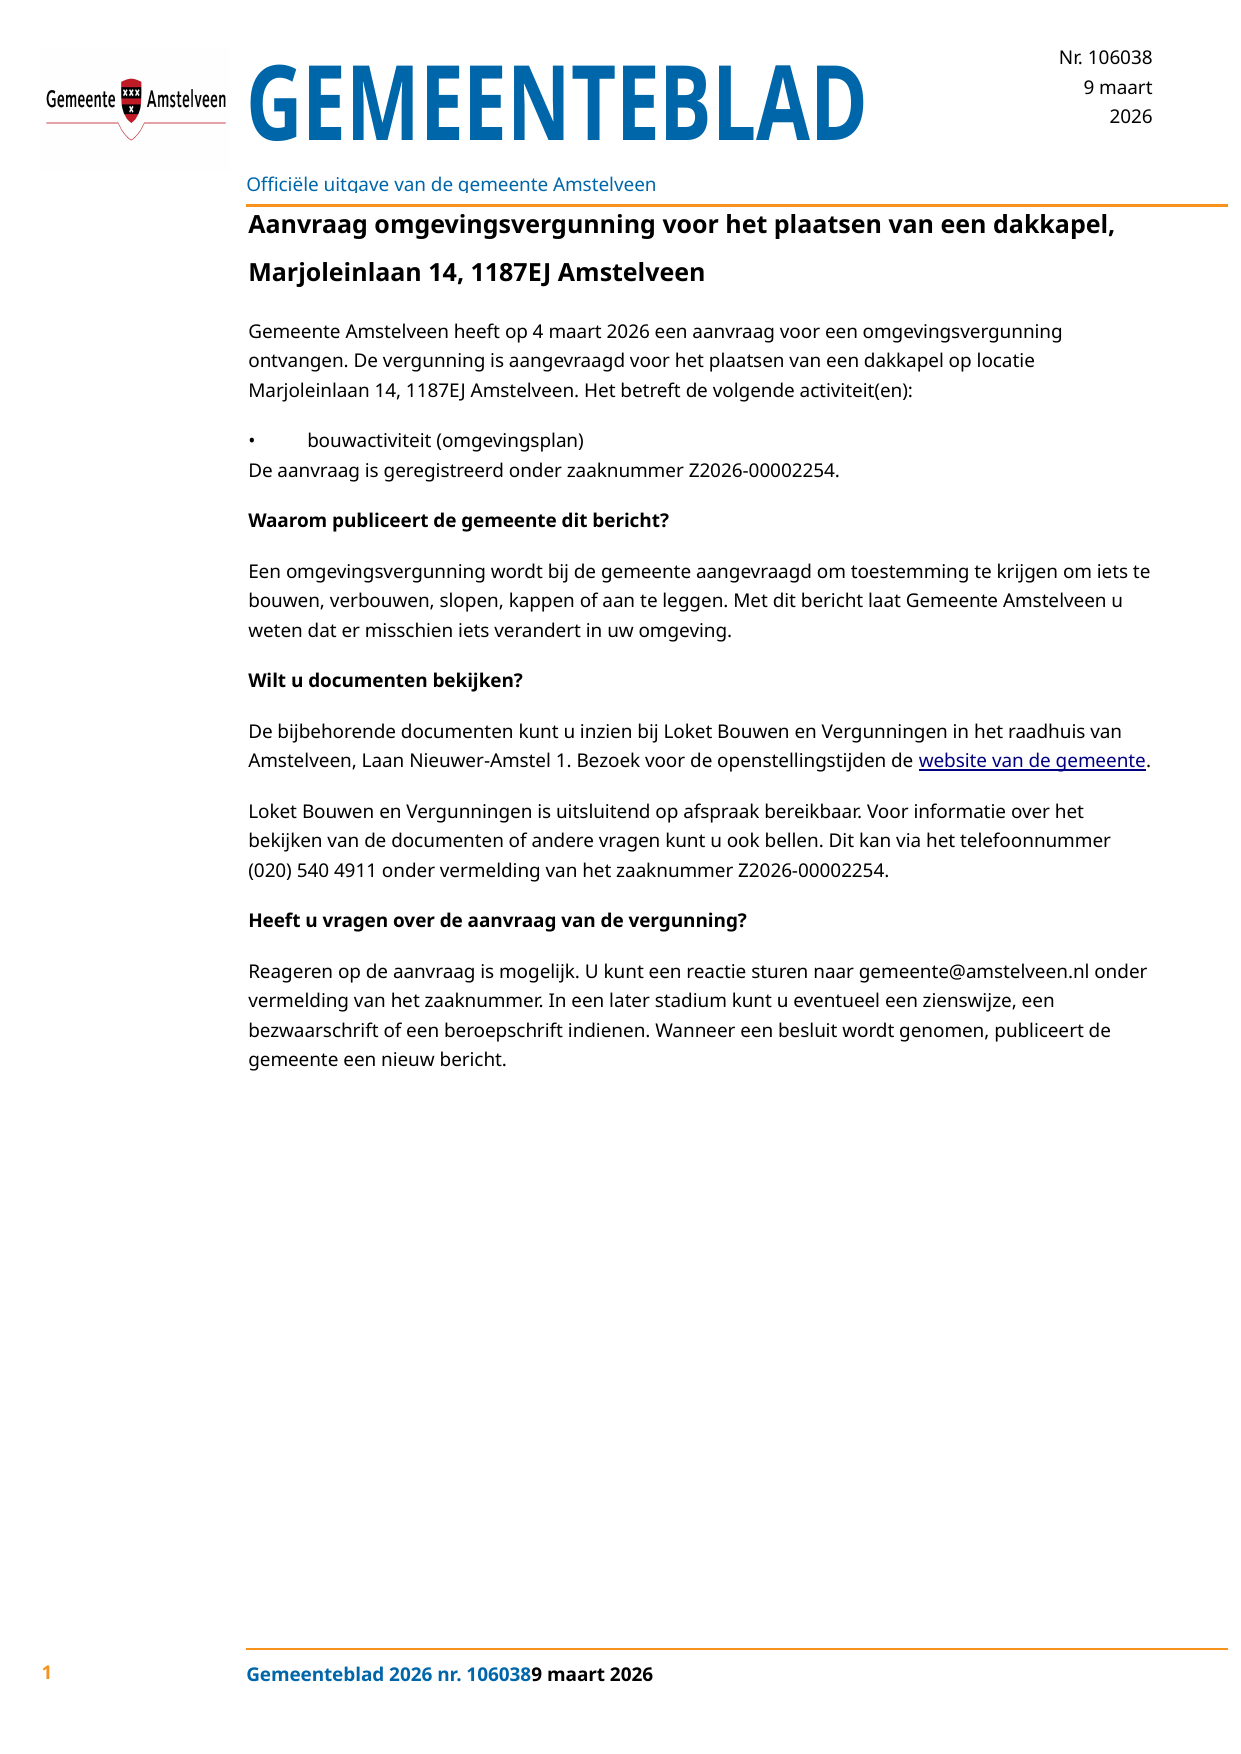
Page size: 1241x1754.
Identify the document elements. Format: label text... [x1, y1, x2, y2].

list bouwactiviteit (omgevingsplan) [248, 427, 1152, 453]
text De aanvraag is geregistreerd onder zaaknummer Z2026-00002254. [248, 457, 1152, 483]
text Een omgevingsvergunning wordt bij de gemeente aangevraagd om toestemming te krijgen om iets te bouwen, verbouwen, slopen, kappen of aan te leggen. Met dit bericht laat Gemeente Amstelveen u weten dat er misschien iets verandert in uw omgeving. [248, 558, 1152, 643]
picture [41, 47, 231, 172]
text Heeft u vragen over de aanvraag van de vergunning? [248, 907, 1152, 933]
text Reageren op de aanvraag is mogelijk. U kunt een reactie sturen naar gemeente@amstelveen.nl onder vermelding van het zaaknummer. In een later stadium kunt u eventueel een zienswijze, een bezwaarschrift of een beroepschrift indienen. Wanneer een besluit wordt genomen, publiceert de gemeente een nieuw bericht. [248, 958, 1152, 1072]
text Waarom publiceert de gemeente dit bericht? [248, 507, 1152, 533]
text Gemeente Amstelveen heeft op 4 maart 2026 een aanvraag voor een omgevingsvergunning ontvangen. De vergunning is aangevraagd voor het plaatsen van een dakkapel op locatie Marjoleinlaan 14, 1187EJ Amstelveen. Het betreft de volgende activiteit(en): [248, 318, 1152, 403]
text Aanvraag omgevingsvergunning voor het plaatsen van een dakkapel, Marjoleinlaan 14, 1187EJ Amstelveen [248, 207, 1152, 288]
text Loket Bouwen en Vergunningen is uitsluitend op afspraak bereikbaar. Voor informatie over het bekijken van de documenten of andere vragen kunt u ook bellen. Dit kan via het telefoonnummer (020) 540 4911 onder vermelding van het zaaknummer Z2026-00002254. [248, 798, 1152, 883]
text Wilt u documenten bekijken? [248, 667, 1152, 693]
text De bijbehorende documenten kunt u inzien bij Loket Bouwen en Vergunningen in het raadhuis van Amstelveen, Laan Nieuwer-Amstel 1. Bezoek voor de openstellingstijden de website van de gemeente. [248, 718, 1152, 773]
